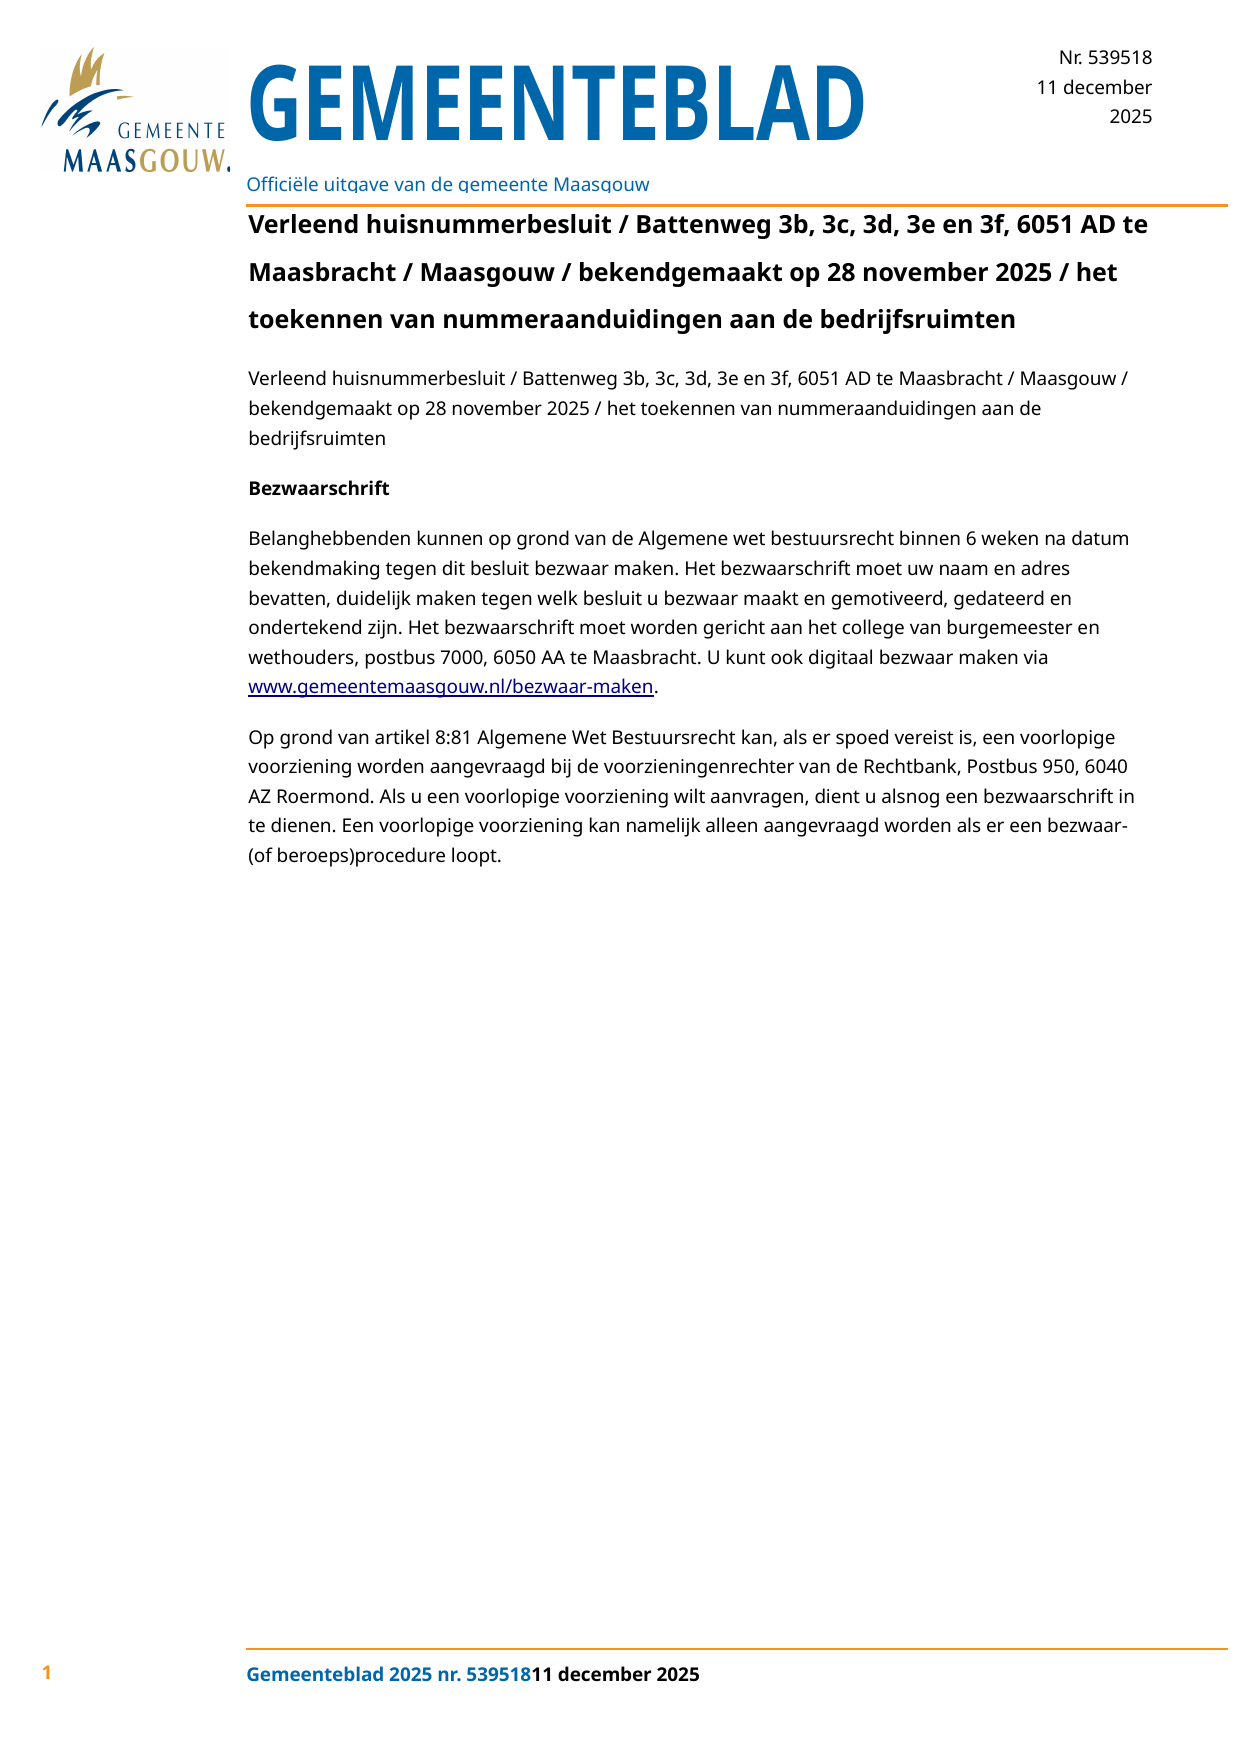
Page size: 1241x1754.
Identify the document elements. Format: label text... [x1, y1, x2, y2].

picture [41, 47, 231, 172]
text Verleend huisnummerbesluit / Battenweg 3b, 3c, 3d, 3e en 3f, 6051 AD te Maasbracht / Maasgouw / bekendgemaakt op 28 november 2025 / het toekennen van nummeraanduidingen aan de bedrijfsruimten [248, 366, 1152, 450]
text Op grond van artikel 8:81 Algemene Wet Bestuursrecht kan, als er spoed vereist is, een voorlopige voorziening worden aangevraagd bij de voorzieningenrechter van de Rechtbank, Postbus 950, 6040 AZ Roermond. Als u een voorlopige voorziening wilt aanvragen, dient u alsnog een bezwaarschrift in te dienen. Een voorlopige voorziening kan namelijk alleen aangevraagd worden als er een bezwaar- (of beroeps)procedure loopt. [248, 724, 1152, 868]
text Bezwaarschrift [248, 475, 1152, 501]
text Verleend huisnummerbesluit / Battenweg 3b, 3c, 3d, 3e en 3f, 6051 AD te Maasbracht / Maasgouw / bekendgemaakt op 28 november 2025 / het toekennen van nummeraanduidingen aan de bedrijfsruimten [248, 207, 1152, 336]
text Belanghebbenden kunnen op grond van de Algemene wet bestuursrecht binnen 6 weken na datum bekendmaking tegen dit besluit bezwaar maken. Het bezwaarschrift moet uw naam en adres bevatten, duidelijk maken tegen welk besluit u bezwaar maakt en gemotiveerd, gedateerd en ondertekend zijn. Het bezwaarschrift moet worden gericht aan het college van burgemeester en wethouders, postbus 7000, 6050 AA te Maasbracht. U kunt ook digitaal bezwaar maken via www.gemeentemaasgouw.nl/bezwaar-maken. [248, 526, 1152, 699]
